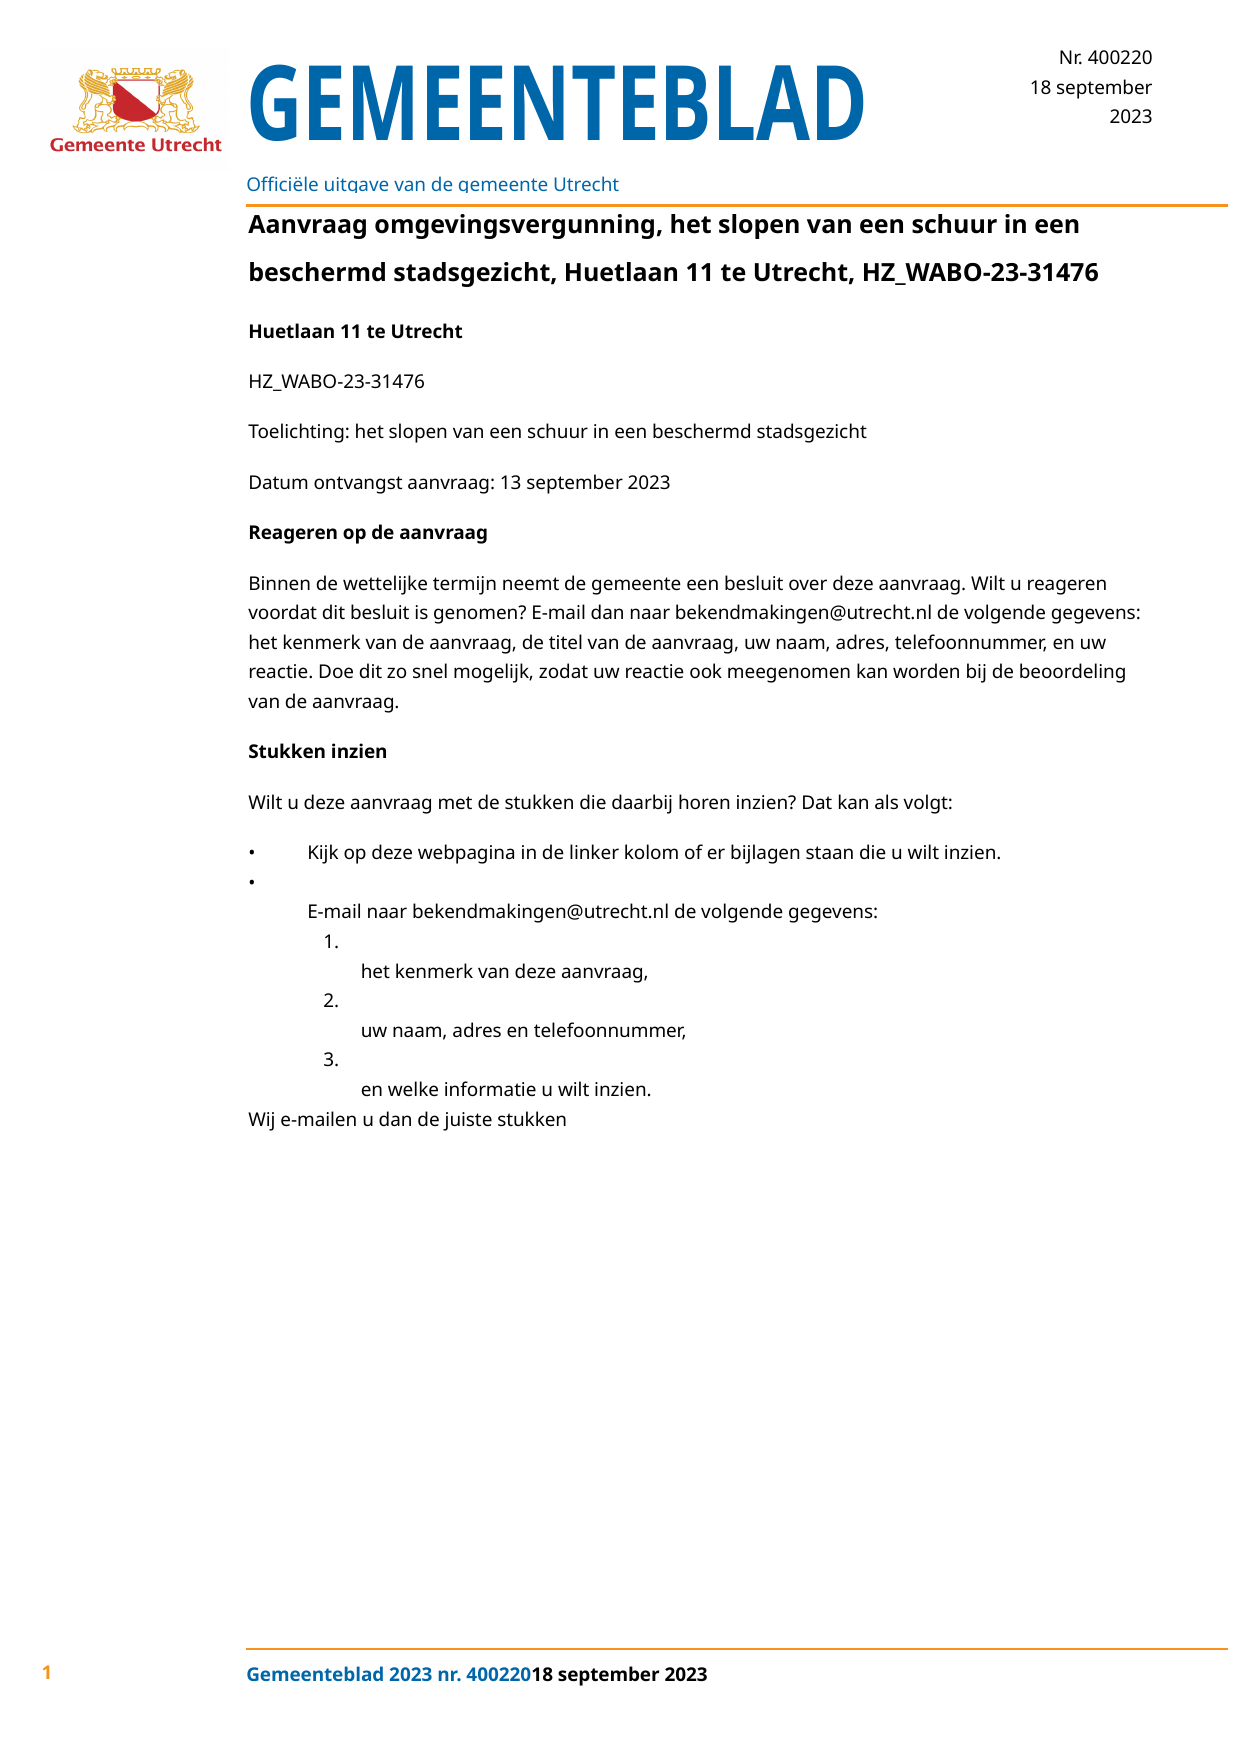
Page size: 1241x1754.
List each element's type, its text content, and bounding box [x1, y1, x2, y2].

list het kenmerk van deze aanvraag, [323, 958, 1152, 984]
text Wilt u deze aanvraag met de stukken die daarbij horen inzien? Dat kan als volgt: [248, 789, 1152, 815]
picture [41, 47, 231, 172]
text Datum ontvangst aanvraag: 13 september 2023 [248, 469, 1152, 495]
list Kijk op deze webpagina in de linker kolom of er bijlagen staan die u wilt inzien. [248, 839, 1152, 865]
text Toelichting: het slopen van een schuur in een beschermd stadsgezicht [248, 419, 1152, 444]
text Huetlaan 11 te Utrecht [248, 318, 1152, 344]
text Stukken inzien [248, 739, 1152, 764]
list uw naam, adres en telefoonnummer, [323, 1017, 1152, 1043]
text HZ_WABO-23-31476 [248, 368, 1152, 394]
text Binnen de wettelijke termijn neemt de gemeente een besluit over deze aanvraag. Wilt u reageren voordat dit besluit is genomen? E-mail dan naar bekendmakingen@utrecht.nl de volgende gegevens: het kenmerk van de aanvraag, de titel van de aanvraag, uw naam, adres, telefoonnummer, en uw reactie. Doe dit zo snel mogelijk, zodat uw reactie ook meegenomen kan worden bij de beoordeling van de aanvraag. [248, 570, 1152, 714]
text Aanvraag omgevingsvergunning, het slopen van een schuur in een beschermd stadsgezicht, Huetlaan 11 te Utrecht, HZ_WABO-23-31476 [248, 207, 1152, 288]
list E-mail naar bekendmakingen@utrecht.nl de volgende gegevens: [248, 899, 1152, 924]
list en welke informatie u wilt inzien. [323, 1076, 1152, 1102]
text Wij e-mailen u dan de juiste stukken [248, 1106, 1152, 1132]
text Reageren op de aanvraag [248, 519, 1152, 545]
